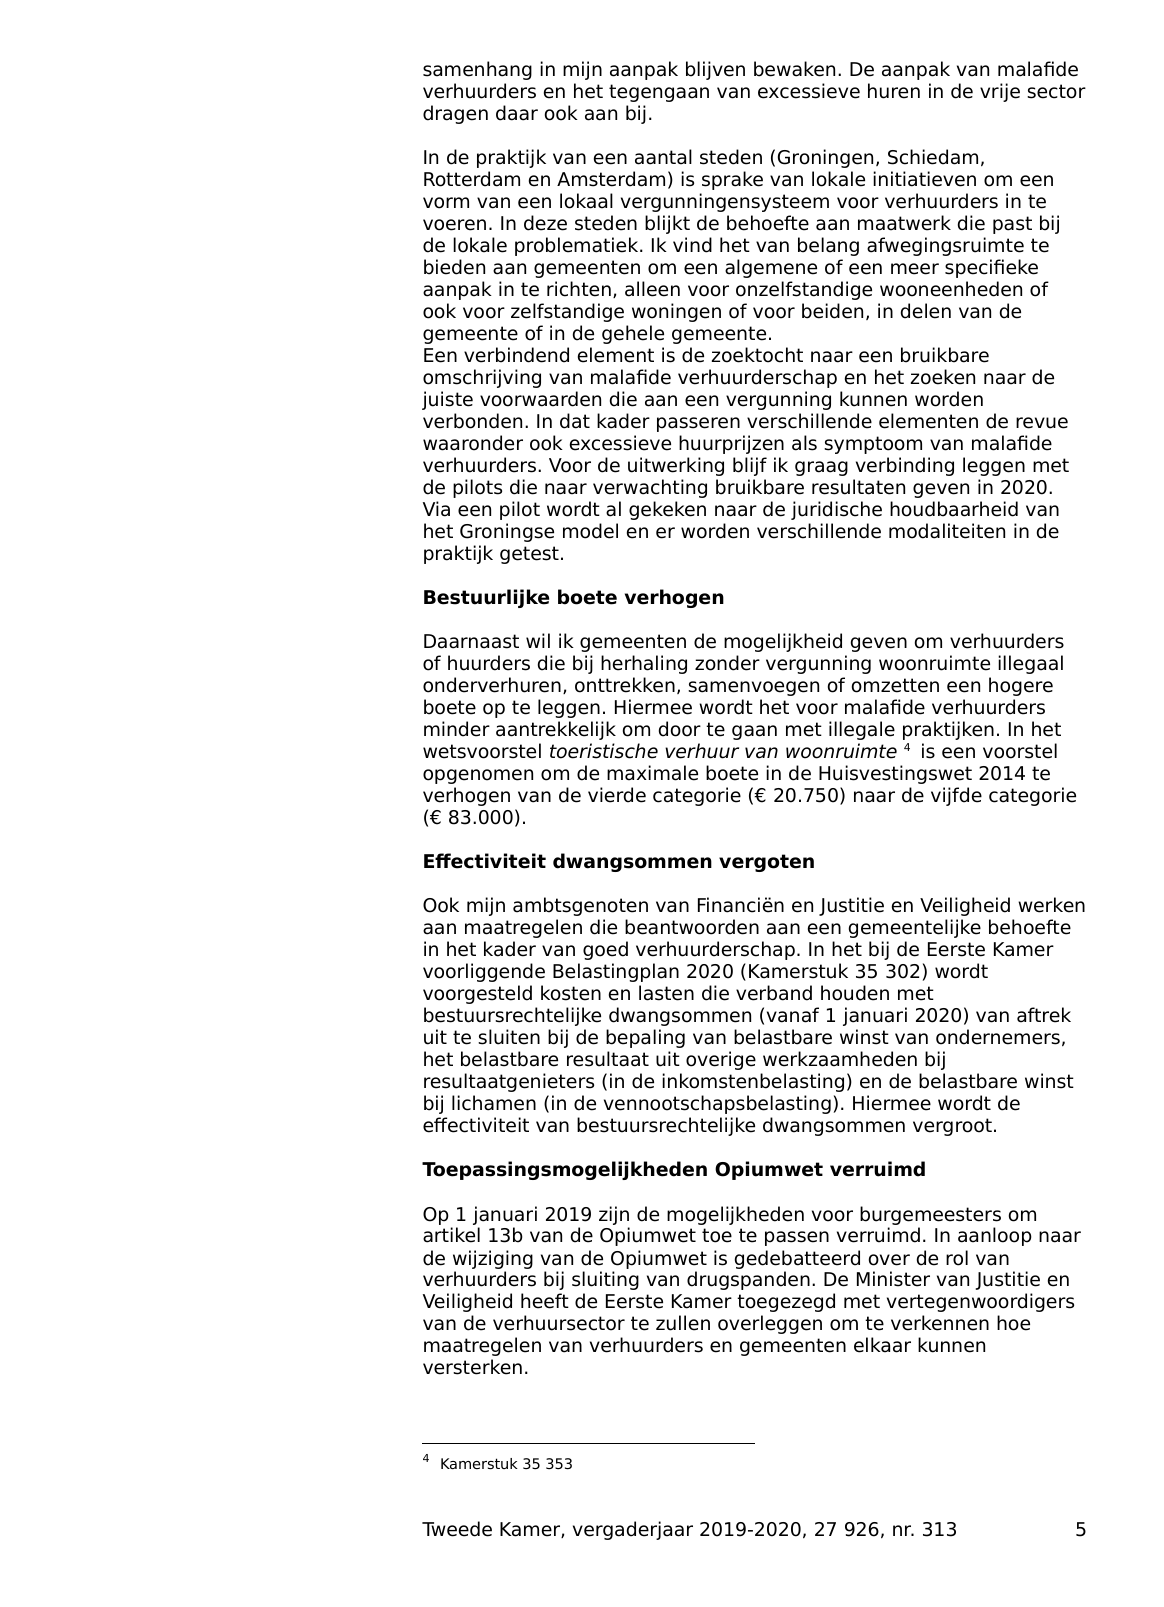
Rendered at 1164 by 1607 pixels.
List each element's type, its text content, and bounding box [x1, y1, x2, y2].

text Kamerstuk 35 353 [422, 1452, 1087, 1474]
text Een verbindend element is de zoektocht naar een bruikbare omschrijving van malafide verhuurderschap en het zoeken naar de juiste voorwaarden die aan een vergunning kunnen worden verbonden. In dat kader passeren verschillende elementen de revue waaronder ook excessieve huurprijzen als symptoom van malafide verhuurders. Voor de uitwerking blijf ik graag verbinding leggen met de pilots die naar verwachting bruikbare resultaten geven in 2020. Via een pilot wordt al gekeken naar de juridische houdbaarheid van het Groningse model en er worden verschillende modaliteiten in de praktijk getest. [422, 345, 1087, 565]
text Daarnaast wil ik gemeenten de mogelijkheid geven om verhuurders of huurders die bij herhaling zonder vergunning woonruimte illegaal onderverhuren, onttrekken, samenvoegen of omzetten een hogere boete op te leggen. Hiermee wordt het voor malafide verhuurders minder aantrekkelijk om door te gaan met illegale praktijken. In het wetsvoorstel toeristische verhuur van woonruimte is een voorstel opgenomen om de maximale boete in de Huisvestingswet 2014 te verhogen van de vierde categorie (€ 20.750) naar de vijfde categorie (€ 83.000). [422, 631, 1087, 829]
subtitle Bestuurlijke boete verhogen [422, 587, 1087, 609]
subtitle Toepassingsmogelijkheden Opiumwet verruimd [422, 1159, 1087, 1181]
subtitle Effectiviteit dwangsommen vergoten [422, 851, 1087, 873]
text samenhang in mijn aanpak blijven bewaken. De aanpak van malafide verhuurders en het tegengaan van excessieve huren in de vrije sector dragen daar ook aan bij. [422, 59, 1087, 125]
text Op 1 januari 2019 zijn de mogelijkheden voor burgemeesters om artikel 13b van de Opiumwet toe te passen verruimd. In aanloop naar de wijziging van de Opiumwet is gedebatteerd over de rol van verhuurders bij sluiting van drugspanden. De Minister van Justitie en Veiligheid heeft de Eerste Kamer toegezegd met vertegenwoordigers van de verhuursector te zullen overleggen om te verkennen hoe maatregelen van verhuurders en gemeenten elkaar kunnen versterken. [422, 1203, 1087, 1379]
text In de praktijk van een aantal steden (Groningen, Schiedam, Rotterdam en Amsterdam) is sprake van lokale initiatieven om een vorm van een lokaal vergunningensysteem voor verhuurders in te voeren. In deze steden blijkt de behoefte aan maatwerk die past bij de lokale problematiek. Ik vind het van belang afwegingsruimte te bieden aan gemeenten om een algemene of een meer specifieke aanpak in te richten, alleen voor onzelfstandige wooneenheden of ook voor zelfstandige woningen of voor beiden, in delen van de gemeente of in de gehele gemeente. [422, 147, 1087, 345]
text Ook mijn ambtsgenoten van Financiën en Justitie en Veiligheid werken aan maatregelen die beantwoorden aan een gemeentelijke behoefte in het kader van goed verhuurderschap. In het bij de Eerste Kamer voorliggende Belastingplan 2020 (Kamerstuk 35 302) wordt voorgesteld kosten en lasten die verband houden met bestuursrechtelijke dwangsommen (vanaf 1 januari 2020) van aftrek uit te sluiten bij de bepaling van belastbare winst van ondernemers, het belastbare resultaat uit overige werkzaamheden bij resultaatgenieters (in de inkomstenbelasting) en de belastbare winst bij lichamen (in de vennootschapsbelasting). Hiermee wordt de effectiviteit van bestuursrechtelijke dwangsommen vergroot. [422, 895, 1087, 1137]
